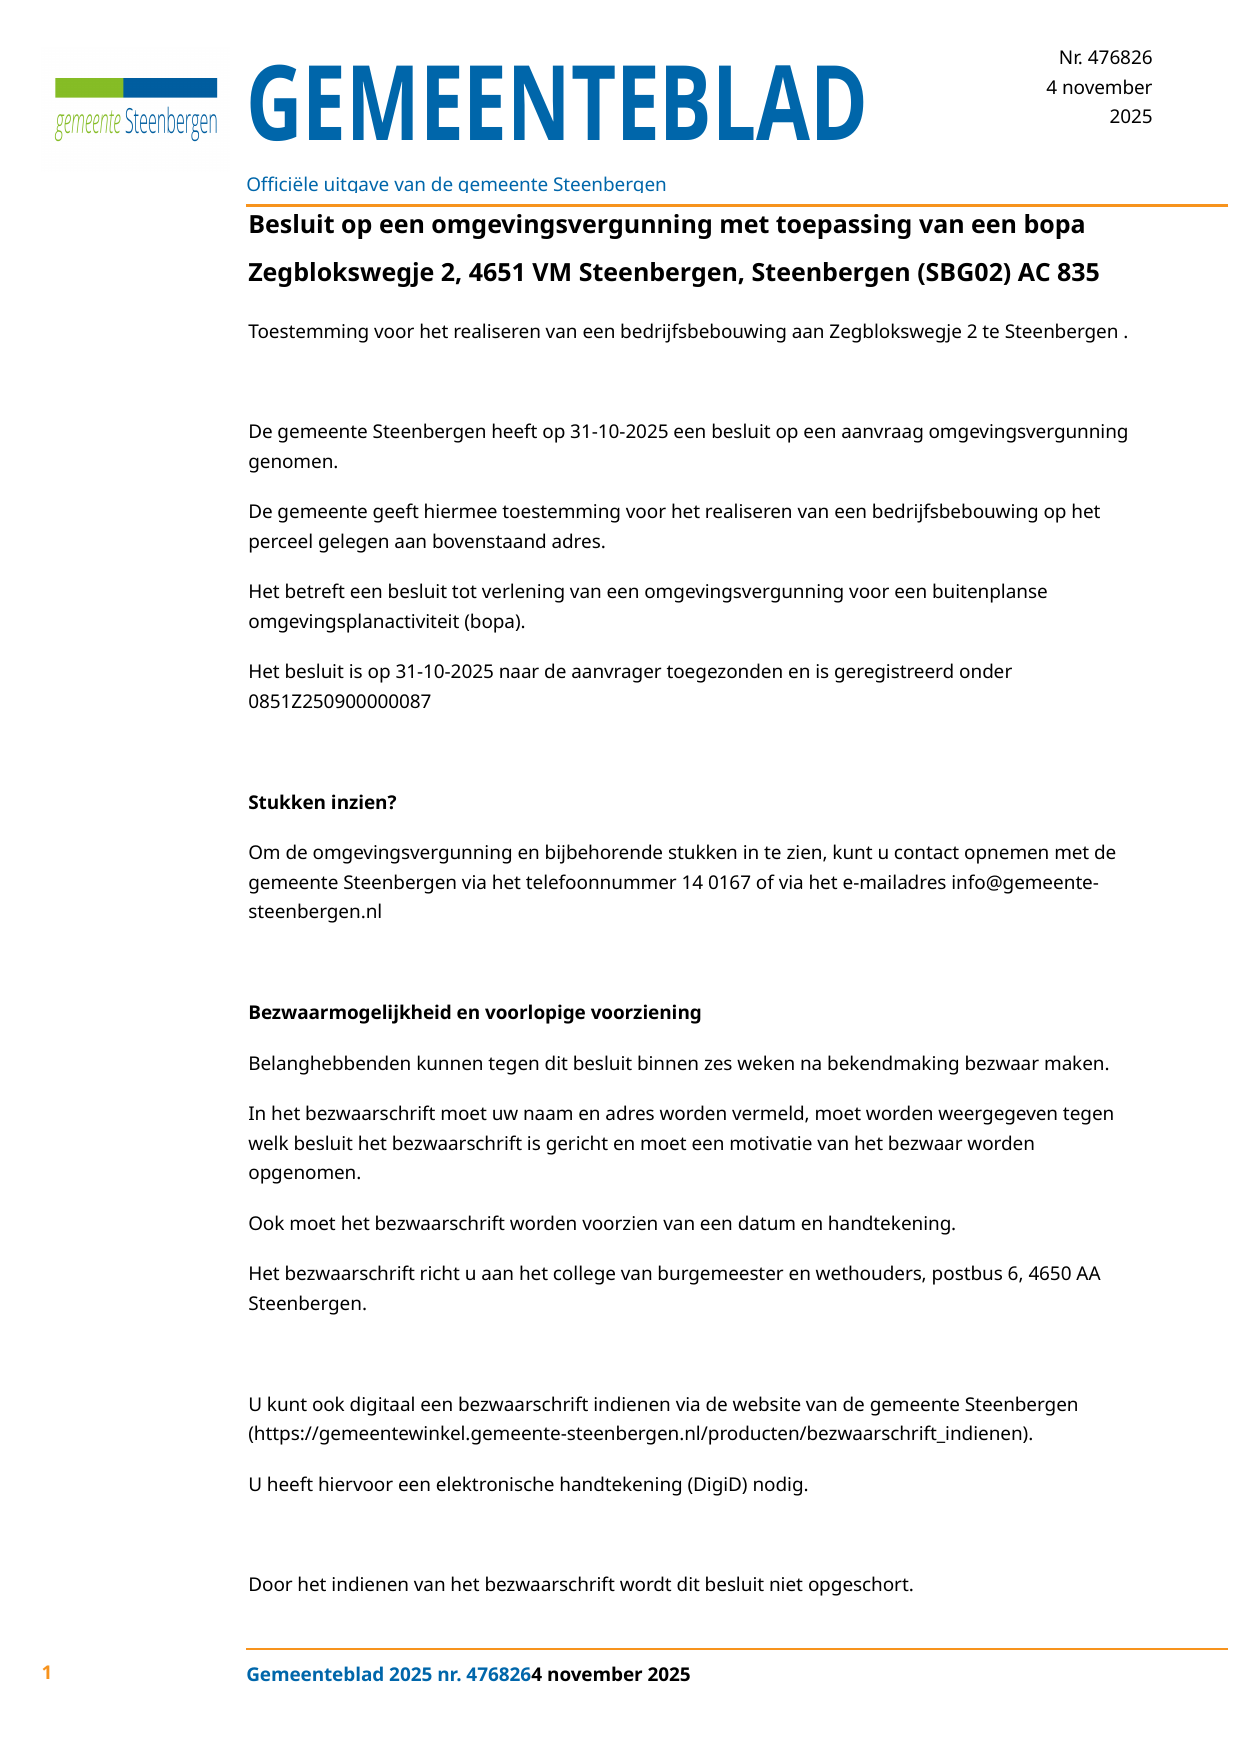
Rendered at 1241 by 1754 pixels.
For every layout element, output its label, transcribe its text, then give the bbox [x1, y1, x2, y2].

text Bezwaarmogelijkheid en voorlopige voorziening [248, 999, 1152, 1025]
text Belanghebbenden kunnen tegen dit besluit binnen zes weken na bekendmaking bezwaar maken. [248, 1050, 1152, 1076]
text Om de omgevingsvergunning en bijbehorende stukken in te zien, kunt u contact opnemen met de gemeente Steenbergen via het telefoonnummer 14 0167 of via het e-mailadres info@gemeente-steenbergen.nl [248, 839, 1152, 924]
text Stukken inzien? [248, 789, 1152, 815]
text Ook moet het bezwaarschrift worden voorzien van een datum en handtekening. [248, 1210, 1152, 1236]
text Toestemming voor het realiseren van een bedrijfsbebouwing aan Zegblokswegje 2 te Steenbergen . [248, 318, 1152, 344]
text Besluit op een omgevingsvergunning met toepassing van een bopa Zegblokswegje 2, 4651 VM Steenbergen, Steenbergen (SBG02) AC 835 [248, 207, 1152, 288]
text Het betreft een besluit tot verlening van een omgevingsvergunning voor een buitenplanse omgevingsplanactiviteit (bopa). [248, 579, 1152, 634]
text Door het indienen van het bezwaarschrift wordt dit besluit niet opgeschort. [248, 1572, 1152, 1597]
text U kunt ook digitaal een bezwaarschrift indienen via de website van de gemeente Steenbergen (https://gemeentewinkel.gemeente-steenbergen.nl/producten/bezwaarschrift_indienen). [248, 1391, 1152, 1446]
text De gemeente Steenbergen heeft op 31-10-2025 een besluit op een aanvraag omgevingsvergunning genomen. [248, 419, 1152, 474]
text In het bezwaarschrift moet uw naam en adres worden vermeld, moet worden weergegeven tegen welk besluit het bezwaarschrift is gericht en moet een motivatie van het bezwaar worden opgenomen. [248, 1100, 1152, 1185]
picture [41, 47, 231, 172]
text De gemeente geeft hiermee toestemming voor het realiseren van een bedrijfsbebouwing op het perceel gelegen aan bovenstaand adres. [248, 499, 1152, 554]
text Het bezwaarschrift richt u aan het college van burgemeester en wethouders, postbus 6, 4650 AA Steenbergen. [248, 1260, 1152, 1316]
text U heeft hiervoor een elektronische handtekening (DigiD) nodig. [248, 1471, 1152, 1497]
text Het besluit is op 31-10-2025 naar de aanvrager toegezonden en is geregistreerd onder 0851Z250900000087 [248, 659, 1152, 714]
